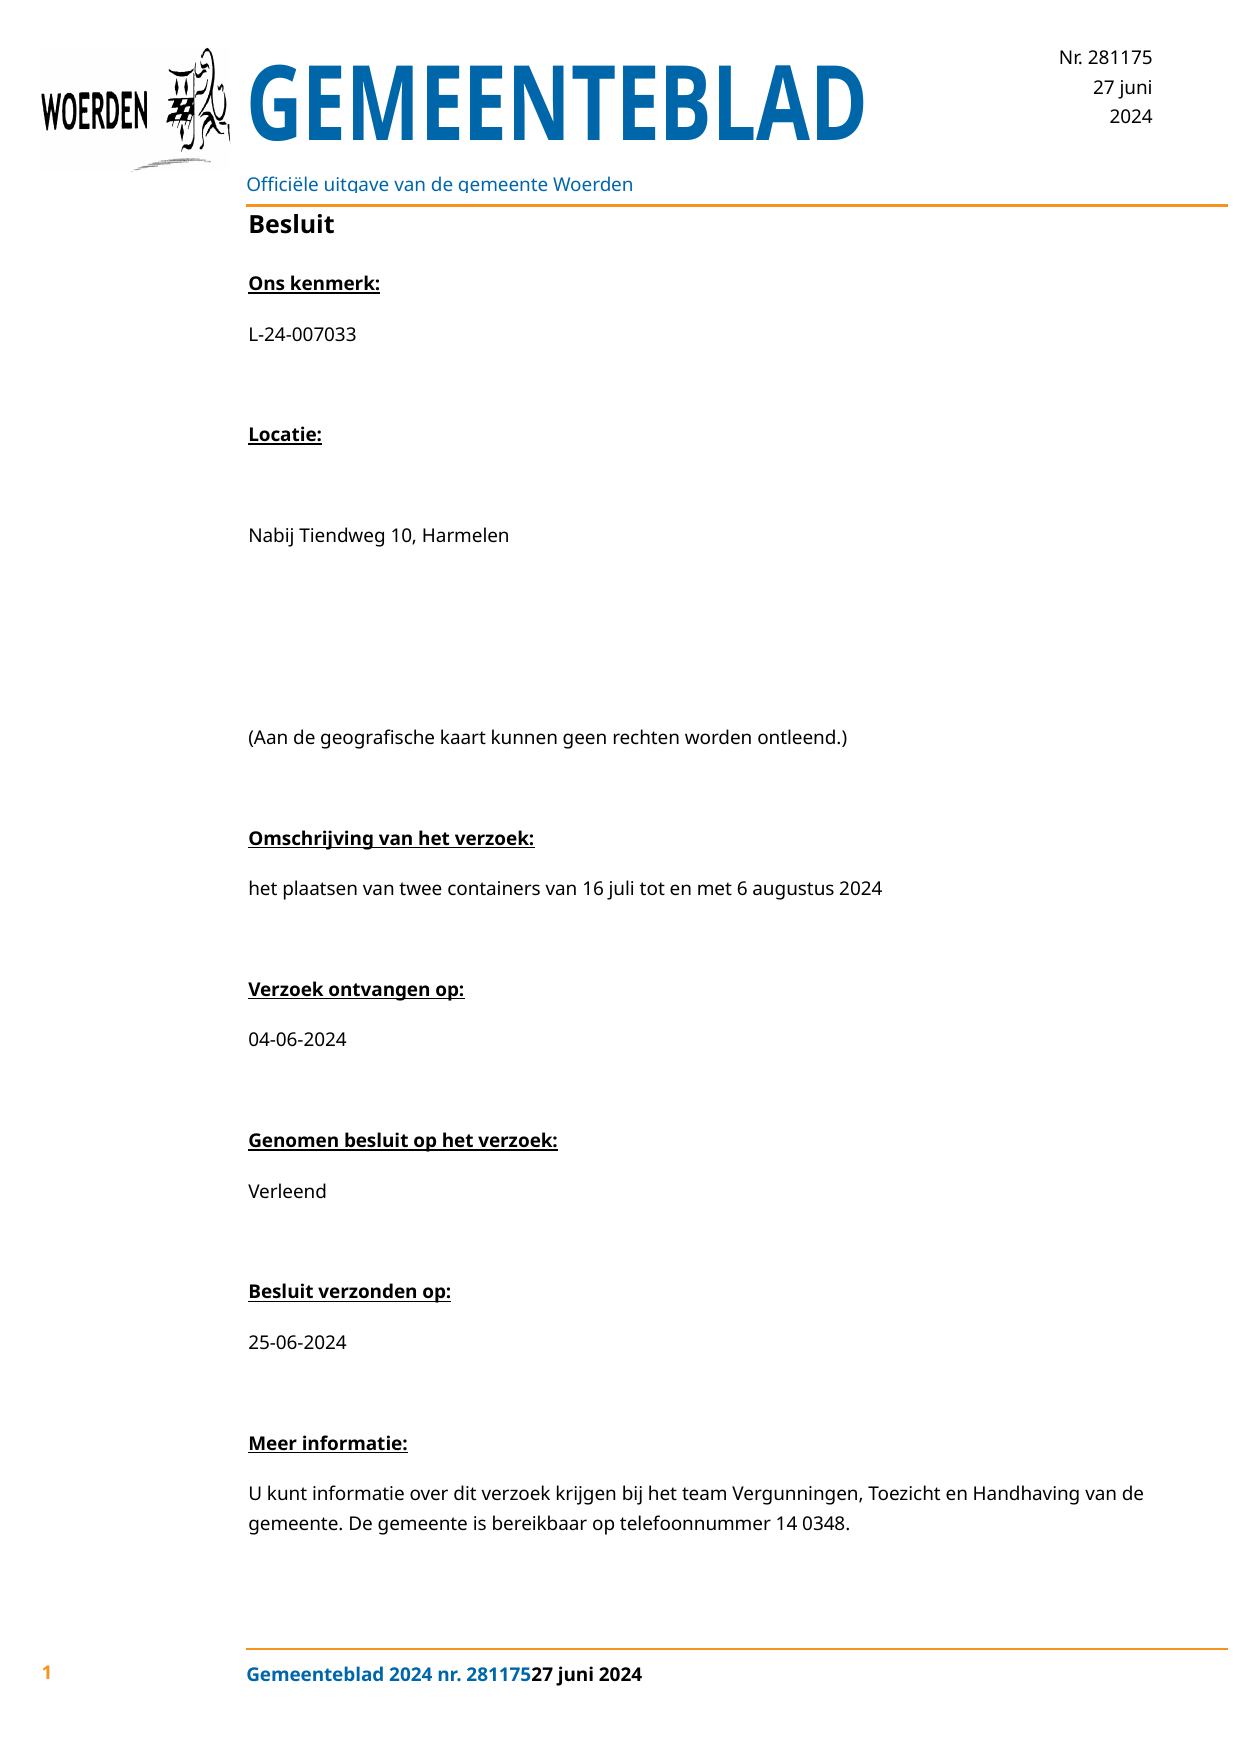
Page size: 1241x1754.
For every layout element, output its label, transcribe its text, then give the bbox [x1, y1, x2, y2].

text het plaatsen van twee containers van 16 juli tot en met 6 augustus 2024 [248, 875, 1152, 901]
text 04-06-2024 [248, 1027, 1152, 1052]
text Ons kenmerk: [248, 270, 1152, 296]
text Locatie: [248, 422, 1152, 447]
picture [41, 47, 231, 172]
text Omschrijving van het verzoek: [248, 825, 1152, 851]
text Verleend [248, 1178, 1152, 1203]
text Besluit [248, 207, 1152, 241]
text Meer informatie: [248, 1430, 1152, 1456]
text Nabij Tiendweg 10, Harmelen [248, 522, 1152, 548]
text Verzoek ontvangen op: [248, 976, 1152, 1002]
text U kunt informatie over dit verzoek krijgen bij het team Vergunningen, Toezicht en Handhaving van de gemeente. De gemeente is bereikbaar op telefoonnummer 14 0348. [248, 1480, 1152, 1536]
text 25-06-2024 [248, 1329, 1152, 1355]
text Besluit verzonden op: [248, 1279, 1152, 1304]
text Genomen besluit op het verzoek: [248, 1127, 1152, 1153]
text L-24-007033 [248, 321, 1152, 346]
text (Aan de geografische kaart kunnen geen rechten worden ontleend.) [248, 724, 1152, 750]
